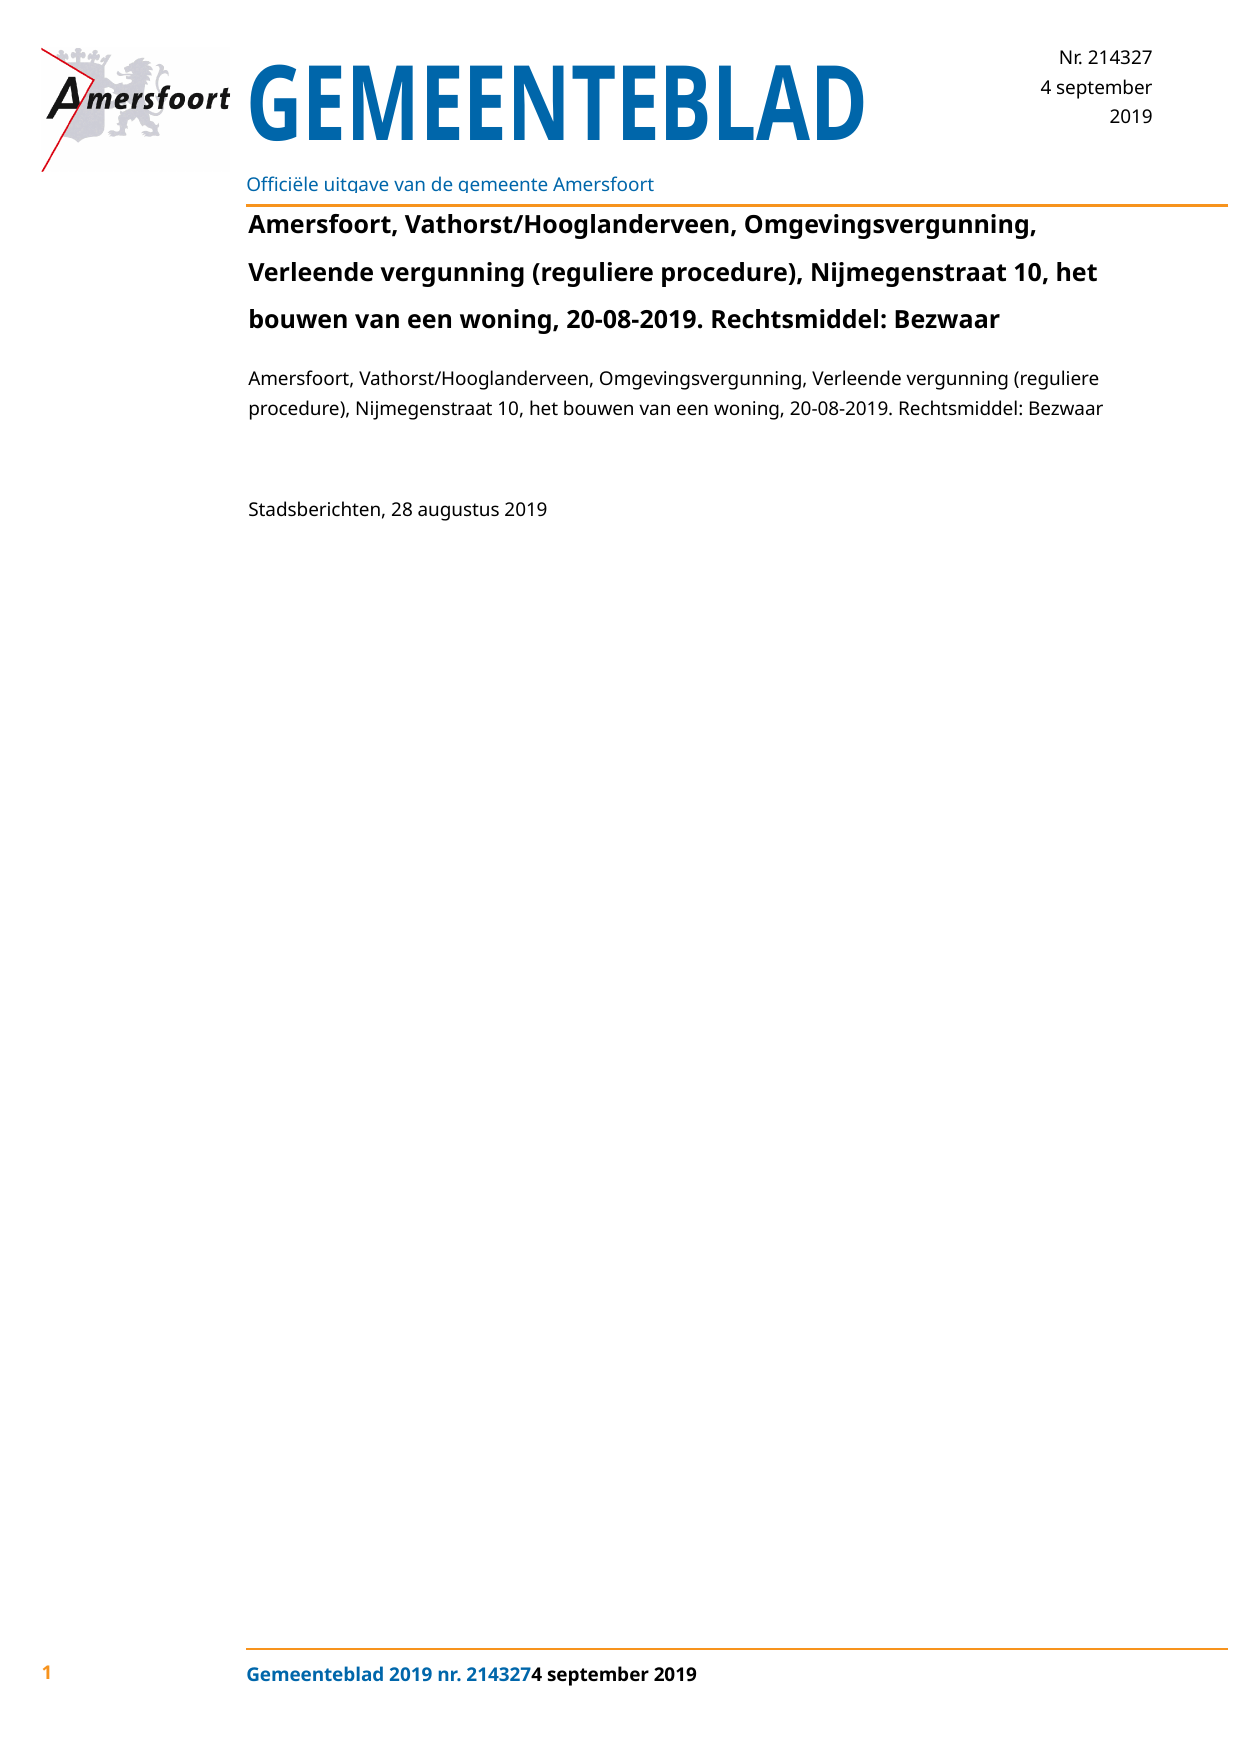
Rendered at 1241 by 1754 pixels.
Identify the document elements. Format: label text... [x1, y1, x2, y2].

text Amersfoort, Vathorst/Hooglanderveen, Omgevingsvergunning, Verleende vergunning (reguliere procedure), Nijmegenstraat 10, het bouwen van een woning, 20-08-2019. Rechtsmiddel: Bezwaar [248, 366, 1152, 421]
text Amersfoort, Vathorst/Hooglanderveen, Omgevingsvergunning, Verleende vergunning (reguliere procedure), Nijmegenstraat 10, het bouwen van een woning, 20-08-2019. Rechtsmiddel: Bezwaar [248, 207, 1152, 336]
picture [41, 47, 231, 172]
text Stadsberichten, 28 augustus 2019 [248, 496, 1152, 522]
